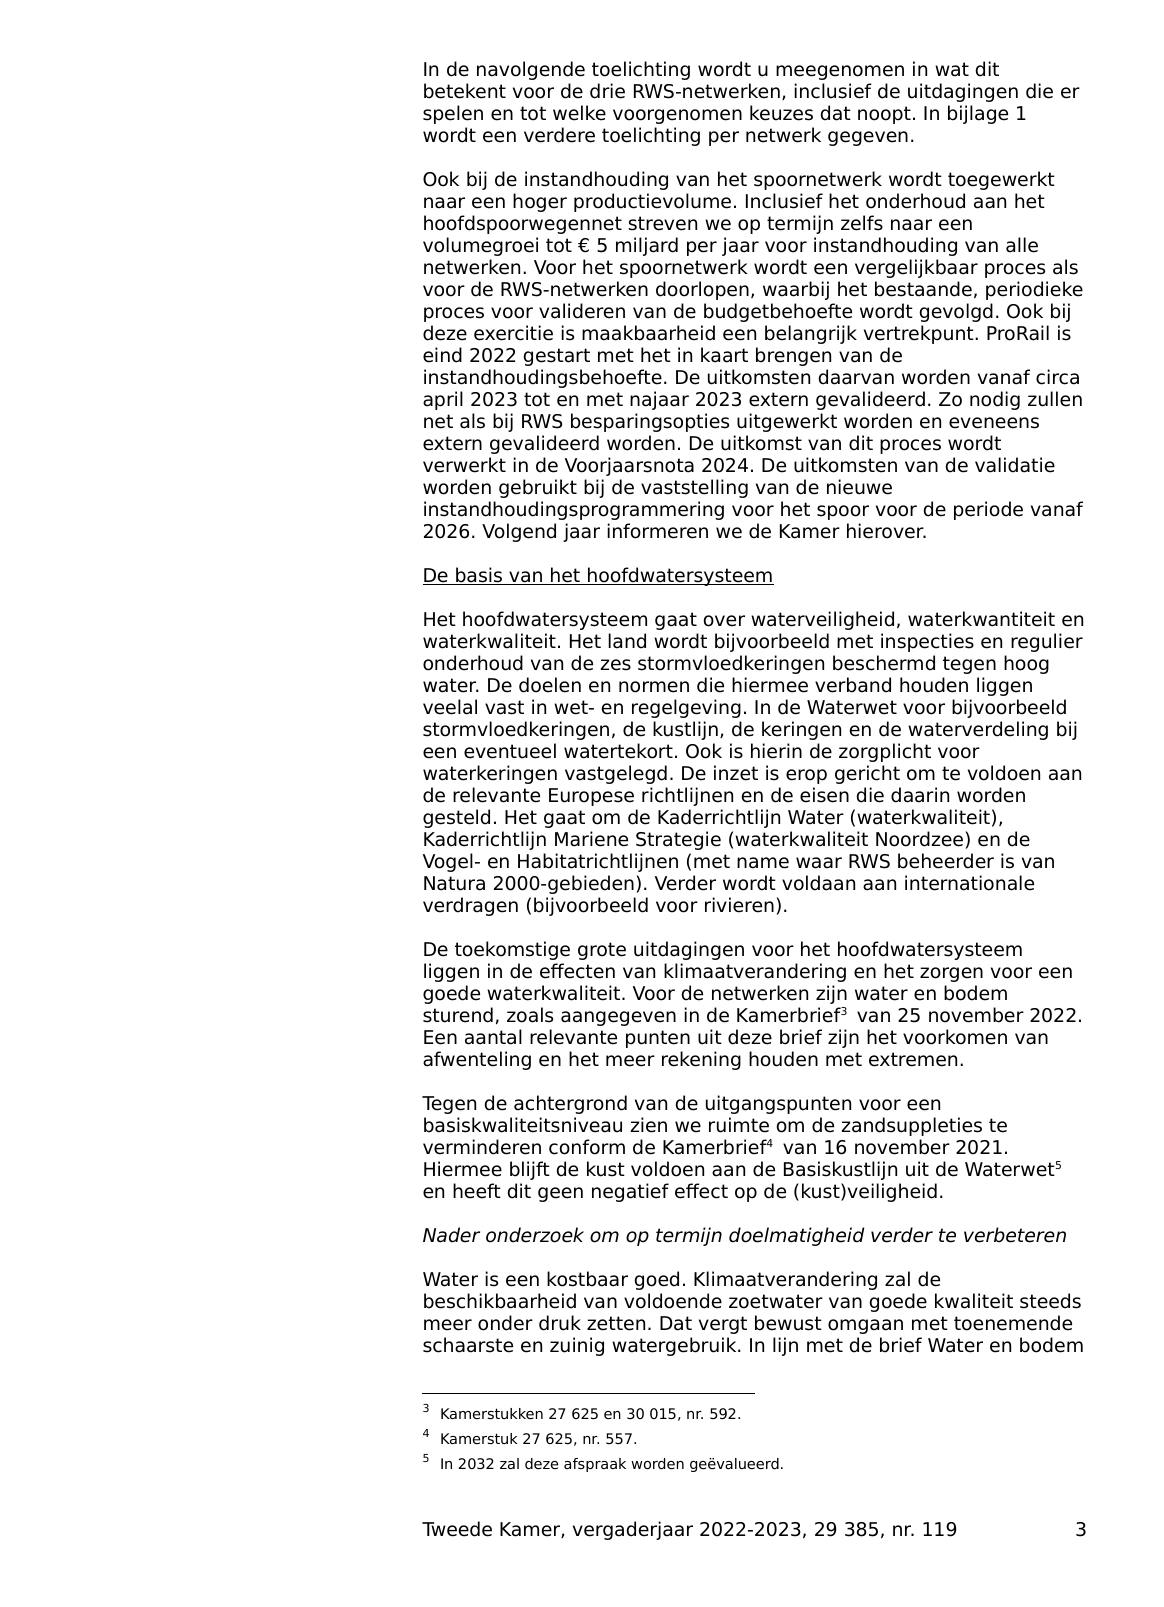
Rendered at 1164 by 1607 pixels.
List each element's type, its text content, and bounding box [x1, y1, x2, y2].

text Kamerstukken 27 625 en 30 015, nr. 592. [422, 1402, 1087, 1424]
text Het hoofdwatersysteem gaat over waterveiligheid, waterkwantiteit en waterkwaliteit. Het land wordt bijvoorbeeld met inspecties en regulier onderhoud van de zes stormvloedkeringen beschermd tegen hoog water. De doelen en normen die hiermee verband houden liggen veelal vast in wet- en regelgeving. In de Waterwet voor bijvoorbeeld stormvloedkeringen, de kustlijn, de keringen en de waterverdeling bij een eventueel watertekort. Ook is hierin de zorgplicht voor waterkeringen vastgelegd. De inzet is erop gericht om te voldoen aan de relevante Europese richtlijnen en de eisen die daarin worden gesteld. Het gaat om de Kaderrichtlijn Water (waterkwaliteit), Kaderrichtlijn Mariene Strategie (waterkwaliteit Noordzee) en de Vogel- en Habitatrichtlijnen (met name waar RWS beheerder is van Natura 2000-gebieden). Verder wordt voldaan aan internationale verdragen (bijvoorbeeld voor rivieren). [422, 609, 1087, 917]
text De toekomstige grote uitdagingen voor het hoofdwatersysteem liggen in de effecten van klimaatverandering en het zorgen voor een goede waterkwaliteit. Voor de netwerken zijn water en bodem sturend, zoals aangegeven in de Kamerbrief van 25 november 2022. Een aantal relevante punten uit deze brief zijn het voorkomen van afwenteling en het meer rekening houden met extremen. [422, 939, 1087, 1071]
text Kamerstuk 27 625, nr. 557. [422, 1427, 1087, 1449]
subtitle De basis van het hoofdwatersysteem [422, 565, 1087, 587]
subtitle Nader onderzoek om op termijn doelmatigheid verder te verbeteren [422, 1225, 1087, 1247]
text Tegen de achtergrond van de uitgangspunten voor een basiskwaliteitsniveau zien we ruimte om de zandsuppleties te verminderen conform de Kamerbrief van 16 november 2021. Hiermee blijft de kust voldoen aan de Basiskustlijn uit de Waterwet en heeft dit geen negatief effect op de (kust)veiligheid. [422, 1093, 1087, 1203]
text In de navolgende toelichting wordt u meegenomen in wat dit betekent voor de drie RWS-netwerken, inclusief de uitdagingen die er spelen en tot welke voorgenomen keuzes dat noopt. In bijlage 1 wordt een verdere toelichting per netwerk gegeven. [422, 59, 1087, 147]
text Ook bij de instandhouding van het spoornetwerk wordt toegewerkt naar een hoger productievolume. Inclusief het onderhoud aan het hoofdspoorwegennet streven we op termijn zelfs naar een volumegroei tot € 5 miljard per jaar voor instandhouding van alle netwerken. Voor het spoornetwerk wordt een vergelijkbaar proces als voor de RWS-netwerken doorlopen, waarbij het bestaande, periodieke proces voor valideren van de budgetbehoefte wordt gevolgd. Ook bij deze exercitie is maakbaarheid een belangrijk vertrekpunt. ProRail is eind 2022 gestart met het in kaart brengen van de instandhoudingsbehoefte. De uitkomsten daarvan worden vanaf circa april 2023 tot en met najaar 2023 extern gevalideerd. Zo nodig zullen net als bij RWS besparingsopties uitgewerkt worden en eveneens extern gevalideerd worden. De uitkomst van dit proces wordt verwerkt in de Voorjaarsnota 2024. De uitkomsten van de validatie worden gebruikt bij de vaststelling van de nieuwe instandhoudingsprogrammering voor het spoor voor de periode vanaf 2026. Volgend jaar informeren we de Kamer hierover. [422, 169, 1087, 543]
text Water is een kostbaar goed. Klimaatverandering zal de beschikbaarheid van voldoende zoetwater van goede kwaliteit steeds meer onder druk zetten. Dat vergt bewust omgaan met toenemende schaarste en zuinig watergebruik. In lijn met de brief Water en bodem [422, 1269, 1087, 1357]
text In 2032 zal deze afspraak worden geëvalueerd. [422, 1452, 1087, 1474]
